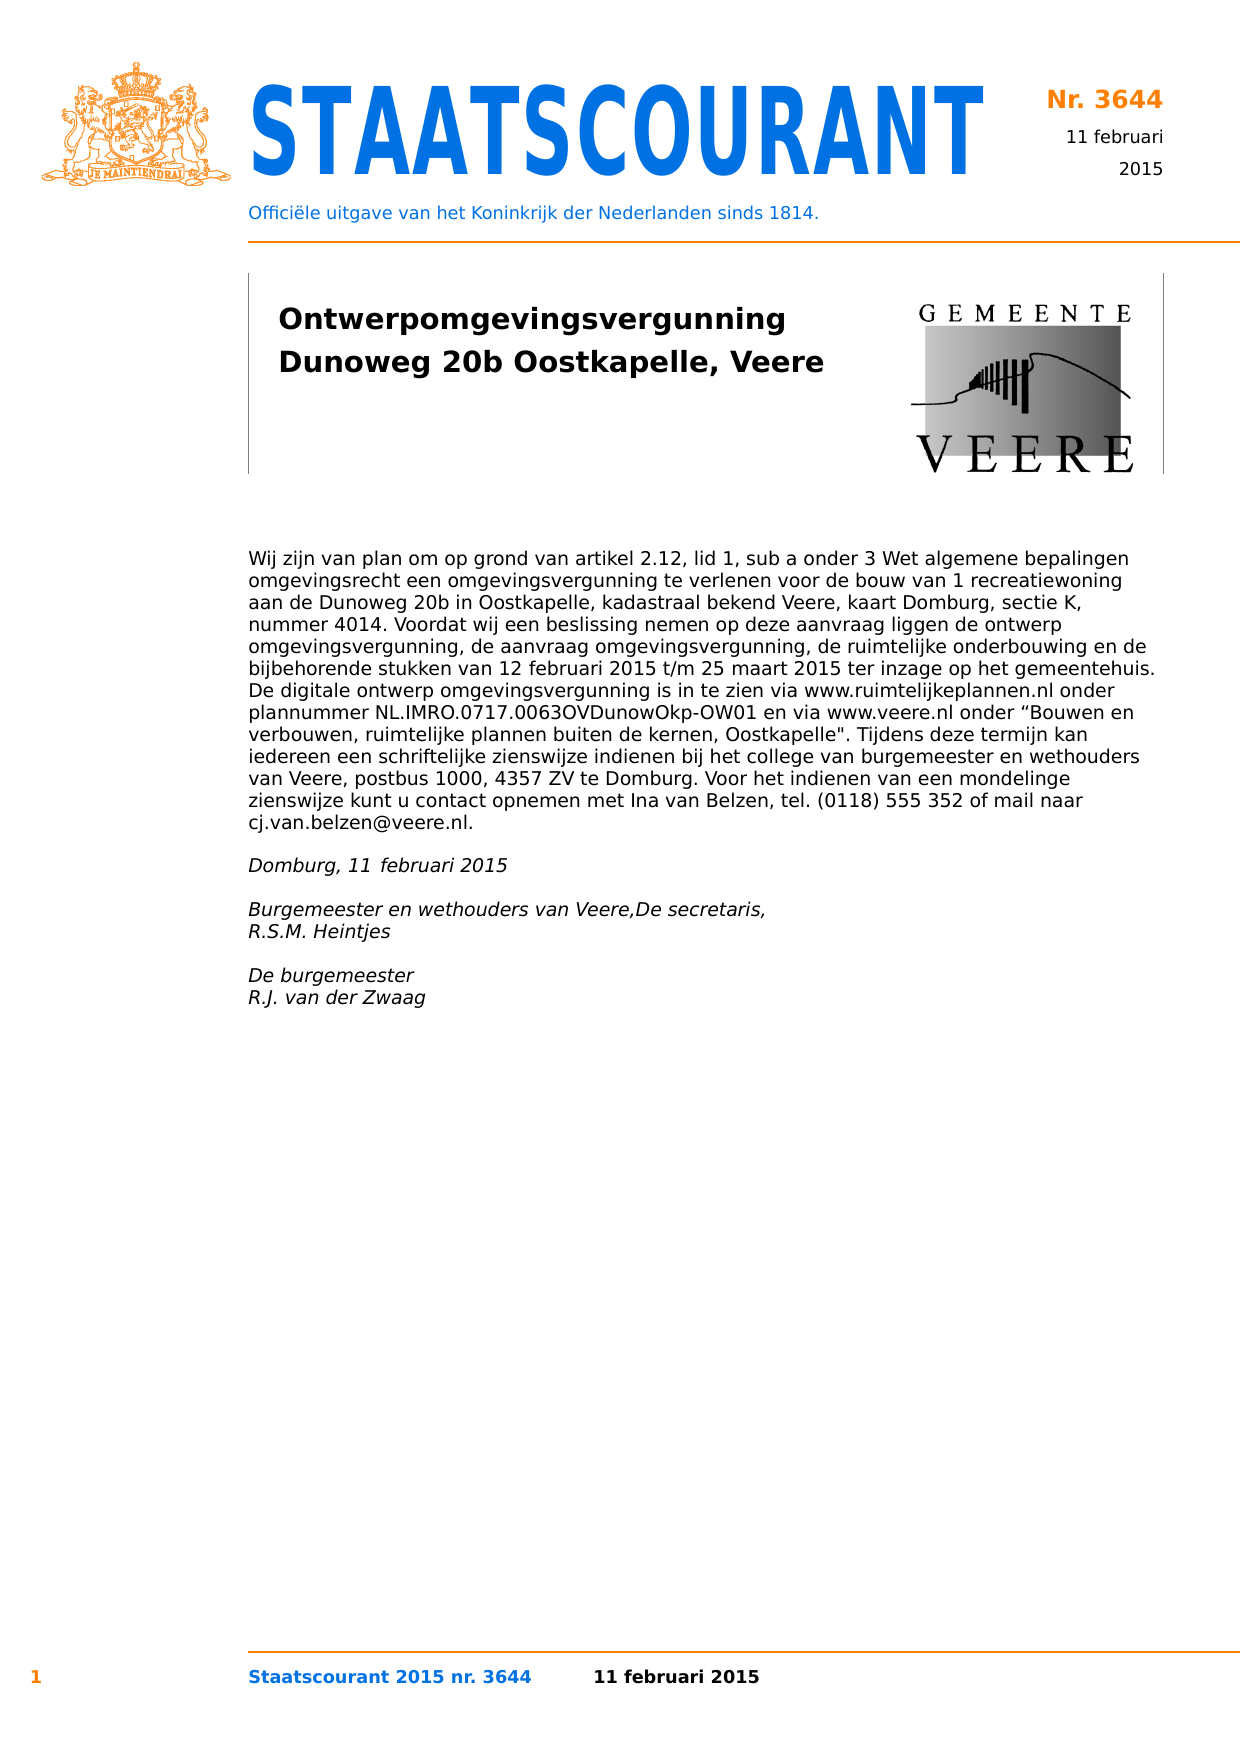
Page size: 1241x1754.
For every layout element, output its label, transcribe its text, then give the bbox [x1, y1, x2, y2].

text Wij zijn van plan om op grond van artikel 2.12, lid 1, sub a onder 3 Wet algemene bepalingen omgevingsrecht een omgevingsvergunning te verlenen voor de bouw van 1 recreatiewoning aan de Dunoweg 20b in Oostkapelle, kadastraal bekend Veere, kaart Domburg, sectie K, nummer 4014. Voordat wij een beslissing nemen op deze aanvraag liggen de ontwerp omgevingsvergunning, de aanvraag omgevingsvergunning, de ruimtelijke onderbouwing en de bijbehorende stukken van 12 februari 2015 t/m 25 maart 2015 ter inzage op het gemeentehuis. De digitale ontwerp omgevingsvergunning is in te zien via www.ruimtelijkeplannen.nl onder plannummer NL.IMRO.0717.0063OVDunowOkp-OW01 en via www.veere.nl onder “Bouwen en verbouwen, ruimtelijke plannen buiten de kernen, Oostkapelle". Tijdens deze termijn kan iedereen een schriftelijke zienswijze indienen bij het college van burgemeester en wethouders van Veere, postbus 1000, 4357 ZV te Domburg. Voor het indienen van een mondelinge zienswijze kunt u contact opnemen met Ina van Belzen, tel. (0118) 555 352 of mail naar cj.van.belzen@veere.nl. [248, 548, 1163, 833]
text Burgemeester en wethouders van Veere,De secretaris, R.S.M. Heintjes [248, 899, 1163, 943]
text De burgemeester R.J. van der Zwaag [248, 965, 1163, 1009]
text Domburg, 11 februari 2015 [248, 855, 1163, 877]
table_cell 11 februari [998, 121, 1240, 153]
table_header STAATSCOURANT [248, 62, 998, 203]
table_cell Officiële uitgave van het Koninkrijk der Nederlanden sinds 1814. [248, 203, 1240, 241]
table_header Nr. 3644 [998, 62, 1240, 121]
table_header [25, 62, 248, 241]
table_cell 2015 [998, 153, 1240, 203]
picture [41, 62, 231, 186]
subtitle Ontwerpomgevingsvergunning Dunoweg 20b Oostkapelle, Veere [249, 273, 1163, 474]
picture [909, 302, 1134, 474]
